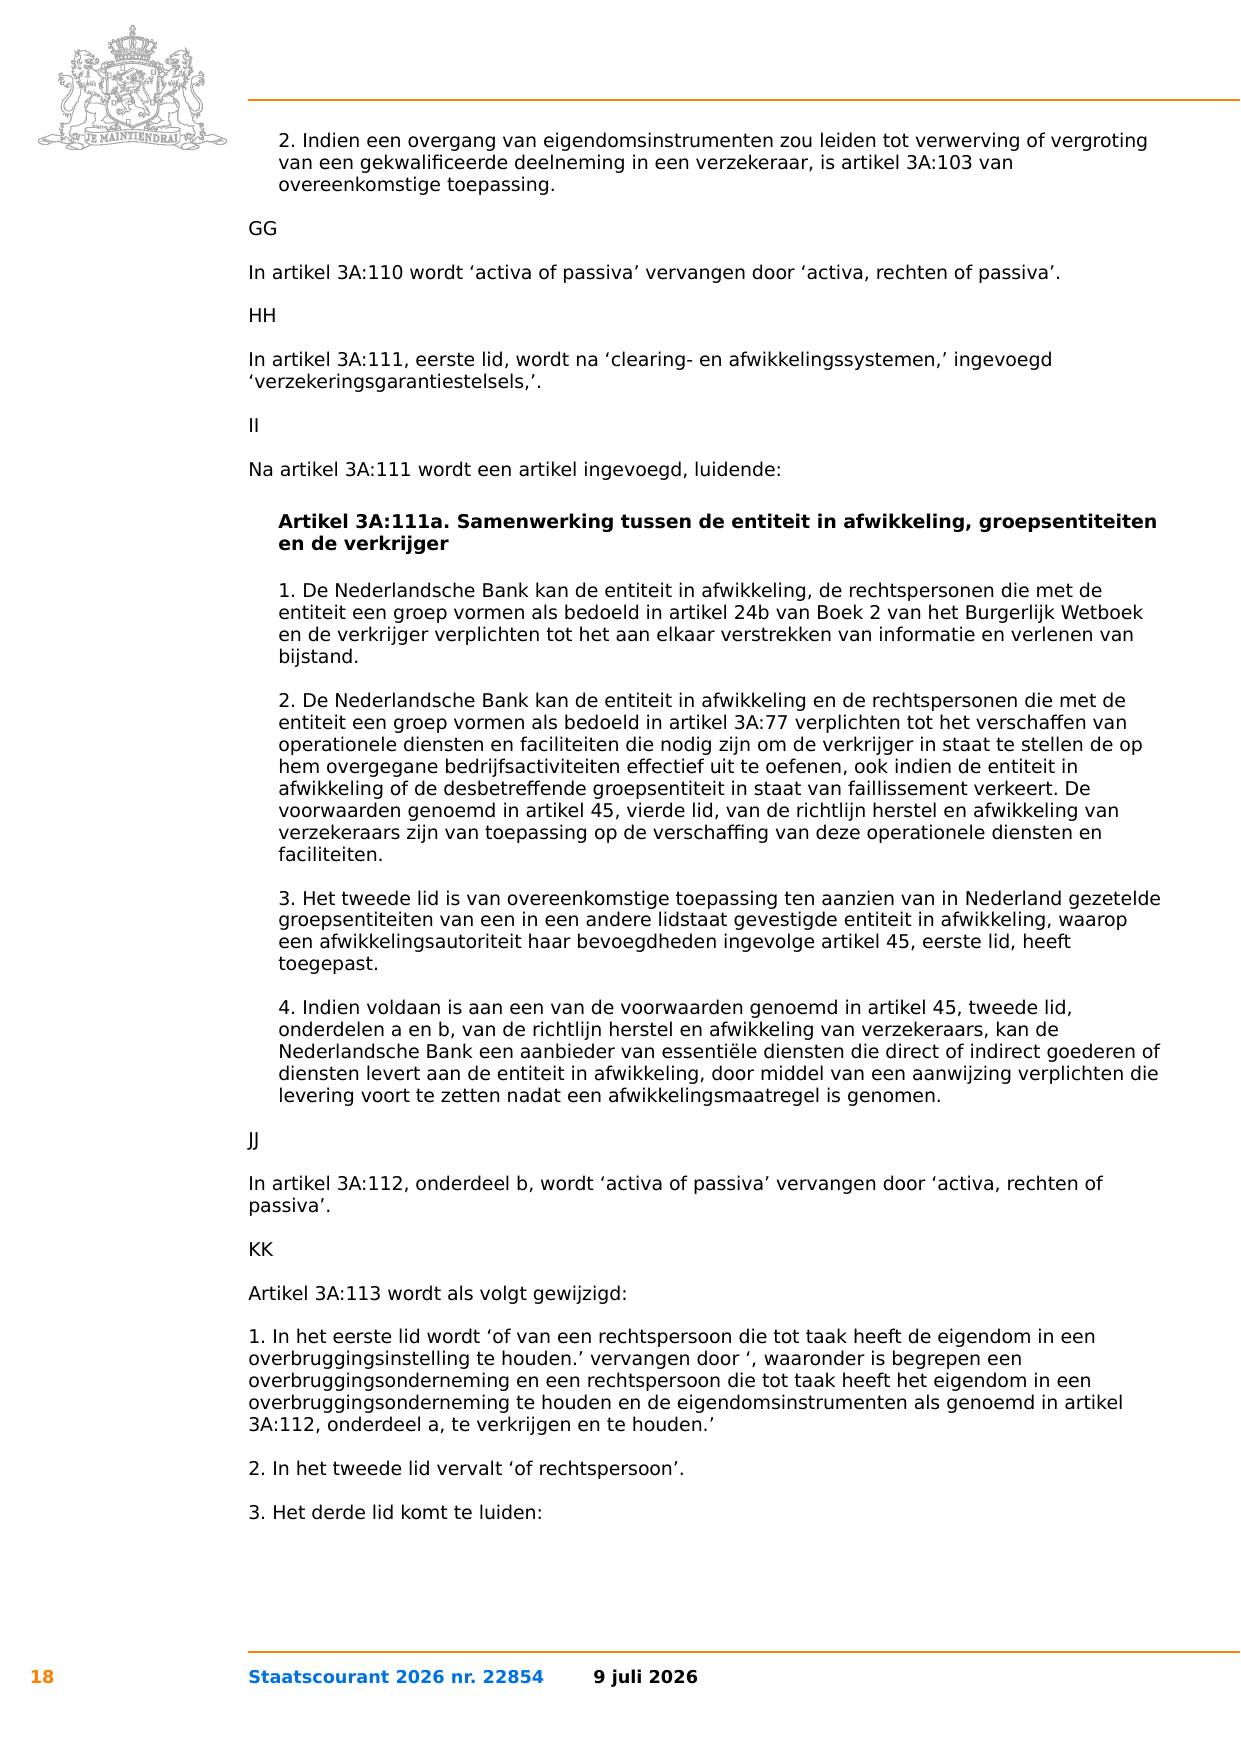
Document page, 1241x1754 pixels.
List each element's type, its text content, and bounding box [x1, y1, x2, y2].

picture [38, 25, 227, 150]
text 2. In het tweede lid vervalt ‘of rechtspersoon’. [248, 1458, 1163, 1480]
text Na artikel 3A:111 wordt een artikel ingevoegd, luidende: [248, 459, 1163, 481]
subtitle Artikel 3A:111a. Samenwerking tussen de entiteit in afwikkeling, groepsentiteiten en de verkrijger [278, 511, 1163, 555]
text 3. Het derde lid komt te luiden: [248, 1502, 1163, 1524]
text KK [248, 1239, 1163, 1261]
text GG [248, 218, 1163, 240]
text 2. Indien een overgang van eigendomsinstrumenten zou leiden tot verwerving of vergroting van een gekwalificeerde deelneming in een verzekeraar, is artikel 3A:103 van overeenkomstige toepassing. [278, 130, 1163, 196]
text In artikel 3A:111, eerste lid, wordt na ‘clearing- en afwikkelingssystemen,’ ingevoegd ‘verzekeringsgarantiestelsels,’. [248, 349, 1163, 393]
text HH [248, 305, 1163, 327]
text 3. Het tweede lid is van overeenkomstige toepassing ten aanzien van in Nederland gezetelde groepsentiteiten van een in een andere lidstaat gevestigde entiteit in afwikkeling, waarop een afwikkelingsautoriteit haar bevoegdheden ingevolge artikel 45, eerste lid, heeft toegepast. [278, 887, 1163, 975]
text JJ [248, 1129, 1163, 1151]
text II [248, 415, 1163, 437]
text 2. De Nederlandsche Bank kan de entiteit in afwikkeling en de rechtspersonen die met de entiteit een groep vormen als bedoeld in artikel 3A:77 verplichten tot het verschaffen van operationele diensten en faciliteiten die nodig zijn om de verkrijger in staat te stellen de op hem overgegane bedrijfsactiviteiten effectief uit te oefenen, ook indien de entiteit in afwikkeling of de desbetreffende groepsentiteit in staat van faillissement verkeert. De voorwaarden genoemd in artikel 45, vierde lid, van de richtlijn herstel en afwikkeling van verzekeraars zijn van toepassing op de verschaffing van deze operationele diensten en faciliteiten. [278, 690, 1163, 866]
text In artikel 3A:112, onderdeel b, wordt ‘activa of passiva’ vervangen door ‘activa, rechten of passiva’. [248, 1173, 1163, 1217]
text Artikel 3A:113 wordt als volgt gewijzigd: [248, 1282, 1163, 1304]
text 1. In het eerste lid wordt ‘of van een rechtspersoon die tot taak heeft de eigendom in een overbruggingsinstelling te houden.’ vervangen door ‘, waaronder is begrepen een overbruggingsonderneming en een rechtspersoon die tot taak heeft het eigendom in een overbruggingsonderneming te houden en de eigendomsinstrumenten als genoemd in artikel 3A:112, onderdeel a, te verkrijgen en te houden.’ [248, 1326, 1163, 1436]
text 1. De Nederlandsche Bank kan de entiteit in afwikkeling, de rechtspersonen die met de entiteit een groep vormen als bedoeld in artikel 24b van Boek 2 van het Burgerlijk Wetboek en de verkrijger verplichten tot het aan elkaar verstrekken van informatie en verlenen van bijstand. [278, 580, 1163, 668]
text 4. Indien voldaan is aan een van de voorwaarden genoemd in artikel 45, tweede lid, onderdelen a en b, van de richtlijn herstel en afwikkeling van verzekeraars, kan de Nederlandsche Bank een aanbieder van essentiële diensten die direct of indirect goederen of diensten levert aan de entiteit in afwikkeling, door middel van een aanwijzing verplichten die levering voort te zetten nadat een afwikkelingsmaatregel is genomen. [278, 997, 1163, 1107]
text In artikel 3A:110 wordt ‘activa of passiva’ vervangen door ‘activa, rechten of passiva’. [248, 262, 1163, 283]
